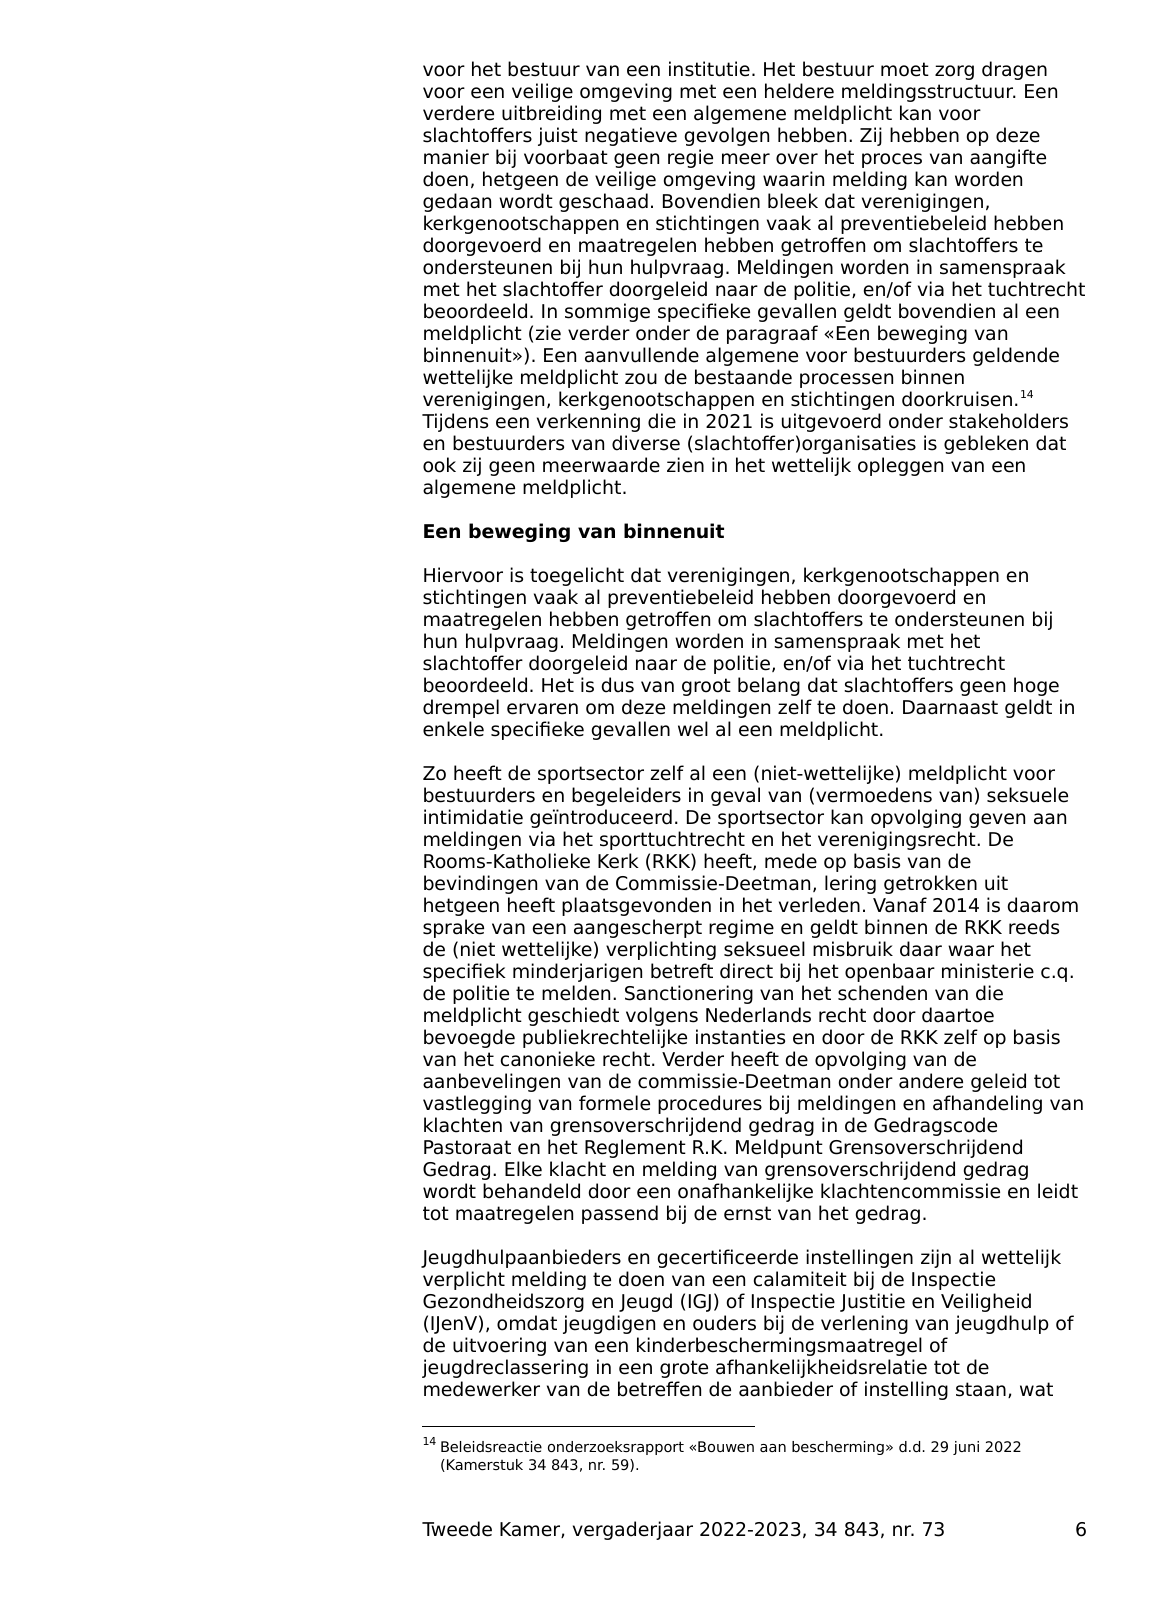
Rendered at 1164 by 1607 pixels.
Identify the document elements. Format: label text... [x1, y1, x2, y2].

text Hiervoor is toegelicht dat verenigingen, kerkgenootschappen en stichtingen vaak al preventiebeleid hebben doorgevoerd en maatregelen hebben getroffen om slachtoffers te ondersteunen bij hun hulpvraag. Meldingen worden in samenspraak met het slachtoffer doorgeleid naar de politie, en/of via het tuchtrecht beoordeeld. Het is dus van groot belang dat slachtoffers geen hoge drempel ervaren om deze meldingen zelf te doen. Daarnaast geldt in enkele specifieke gevallen wel al een meldplicht. [422, 565, 1087, 741]
text Beleidsreactie onderzoeksrapport «Bouwen aan bescherming» d.d. 29 juni 2022 (Kamerstuk 34 843, nr. 59). [422, 1435, 1087, 1474]
text Zo heeft de sportsector zelf al een (niet-wettelijke) meldplicht voor bestuurders en begeleiders in geval van (vermoedens van) seksuele intimidatie geïntroduceerd. De sportsector kan opvolging geven aan meldingen via het sporttuchtrecht en het verenigingsrecht. De Rooms-Katholieke Kerk (RKK) heeft, mede op basis van de bevindingen van de Commissie-Deetman, lering getrokken uit hetgeen heeft plaatsgevonden in het verleden. Vanaf 2014 is daarom sprake van een aangescherpt regime en geldt binnen de RKK reeds de (niet wettelijke) verplichting seksueel misbruik daar waar het specifiek minderjarigen betreft direct bij het openbaar ministerie c.q. de politie te melden. Sanctionering van het schenden van die meldplicht geschiedt volgens Nederlands recht door daartoe bevoegde publiekrechtelijke instanties en door de RKK zelf op basis van het canonieke recht. Verder heeft de opvolging van de aanbevelingen van de commissie-Deetman onder andere geleid tot vastlegging van formele procedures bij meldingen en afhandeling van klachten van grensoverschrijdend gedrag in de Gedragscode Pastoraat en het Reglement R.K. Meldpunt Grensoverschrijdend Gedrag. Elke klacht en melding van grensoverschrijdend gedrag wordt behandeld door een onafhankelijke klachtencommissie en leidt tot maatregelen passend bij de ernst van het gedrag. [422, 763, 1087, 1224]
text voor het bestuur van een institutie. Het bestuur moet zorg dragen voor een veilige omgeving met een heldere meldingsstructuur. Een verdere uitbreiding met een algemene meldplicht kan voor slachtoffers juist negatieve gevolgen hebben. Zij hebben op deze manier bij voorbaat geen regie meer over het proces van aangifte doen, hetgeen de veilige omgeving waarin melding kan worden gedaan wordt geschaad. Bovendien bleek dat verenigingen, kerkgenootschappen en stichtingen vaak al preventiebeleid hebben doorgevoerd en maatregelen hebben getroffen om slachtoffers te ondersteunen bij hun hulpvraag. Meldingen worden in samenspraak met het slachtoffer doorgeleid naar de politie, en/of via het tuchtrecht beoordeeld. In sommige specifieke gevallen geldt bovendien al een meldplicht (zie verder onder de paragraaf «Een beweging van binnenuit»). Een aanvullende algemene voor bestuurders geldende wettelijke meldplicht zou de bestaande processen binnen verenigingen, kerkgenootschappen en stichtingen doorkruisen. Tijdens een verkenning die in 2021 is uitgevoerd onder stakeholders en bestuurders van diverse (slachtoffer)organisaties is gebleken dat ook zij geen meerwaarde zien in het wettelijk opleggen van een algemene meldplicht. [422, 59, 1087, 499]
text Jeugdhulpaanbieders en gecertificeerde instellingen zijn al wettelijk verplicht melding te doen van een calamiteit bij de Inspectie Gezondheidszorg en Jeugd (IGJ) of Inspectie Justitie en Veiligheid (IJenV), omdat jeugdigen en ouders bij de verlening van jeugdhulp of de uitvoering van een kinderbeschermingsmaatregel of jeugdreclassering in een grote afhankelijkheidsrelatie tot de medewerker van de betreffen de aanbieder of instelling staan, wat [422, 1247, 1087, 1401]
subtitle Een beweging van binnenuit [422, 521, 1087, 543]
